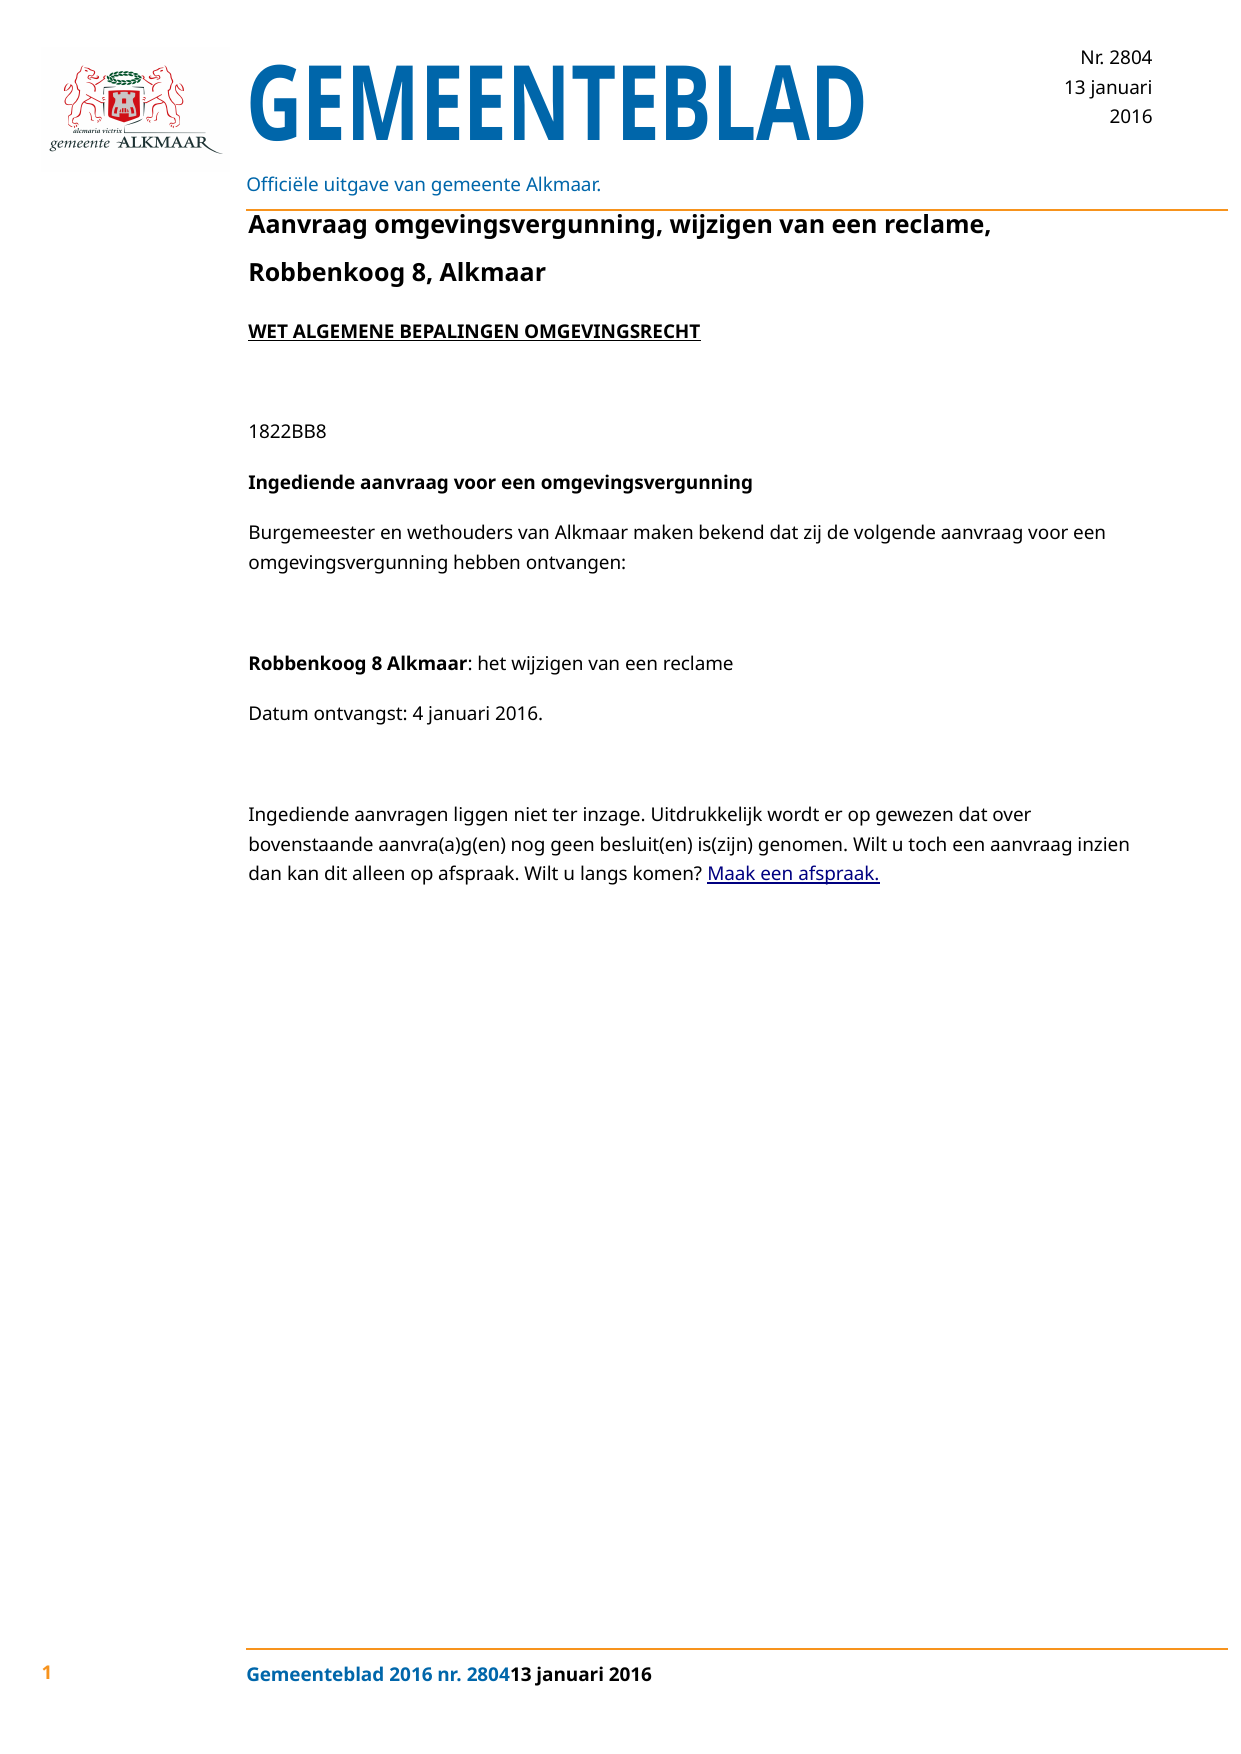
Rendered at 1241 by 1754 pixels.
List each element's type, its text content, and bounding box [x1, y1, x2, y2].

text Aanvraag omgevingsvergunning, wijzigen van een reclame, Robbenkoog 8, Alkmaar [248, 211, 1152, 288]
text Ingediende aanvraag voor een omgevingsvergunning [248, 469, 1152, 495]
picture [41, 47, 231, 172]
text WET ALGEMENE BEPALINGEN OMGEVINGSRECHT [248, 318, 1152, 344]
text Robbenkoog 8 Alkmaar: het wijzigen van een reclame [248, 650, 1152, 676]
text Burgemeester en wethouders van Alkmaar maken bekend dat zij de volgende aanvraag voor een omgevingsvergunning hebben ontvangen: [248, 519, 1152, 575]
text Datum ontvangst: 4 januari 2016. [248, 700, 1152, 726]
text 1822BB8 [248, 419, 1152, 444]
text Ingediende aanvragen liggen niet ter inzage. Uitdrukkelijk wordt er op gewezen dat over bovenstaande aanvra(a)g(en) nog geen besluit(en) is(zijn) genomen. Wilt u toch een aanvraag inzien dan kan dit alleen op afspraak. Wilt u langs komen? Maak een afspraak. [248, 801, 1152, 886]
